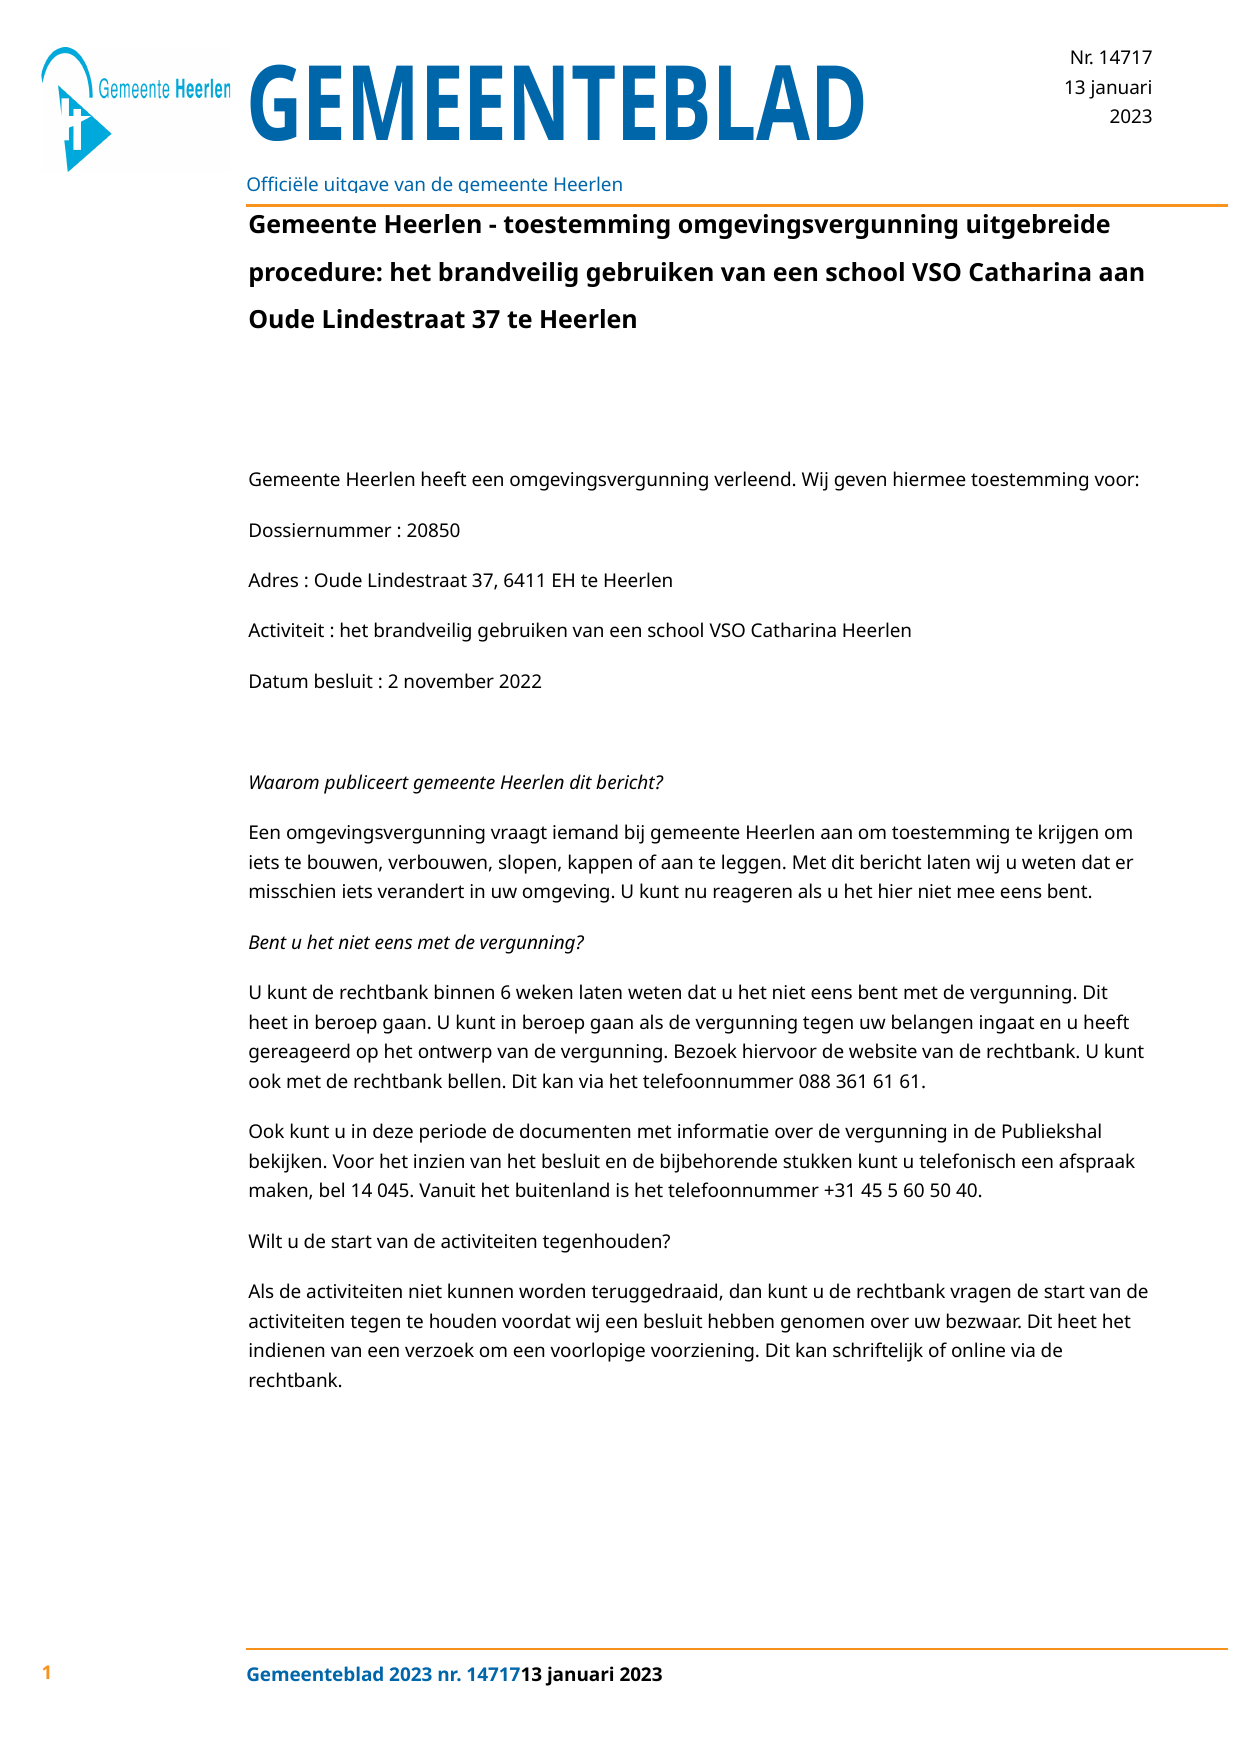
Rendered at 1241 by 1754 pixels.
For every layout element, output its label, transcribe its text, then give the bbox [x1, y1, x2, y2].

text Datum besluit : 2 november 2022 [248, 668, 1152, 694]
picture [41, 47, 59, 70]
text Gemeente Heerlen - toestemming omgevingsvergunning uitgebreide procedure: het brandveilig gebruiken van een school VSO Catharina aan Oude Lindestraat 37 te Heerlen [248, 207, 1152, 336]
text Bent u het niet eens met de vergunning? [248, 929, 1152, 954]
picture [41, 47, 231, 172]
text Ook kunt u in deze periode de documenten met informatie over de vergunning in de Publiekshal bekijken. Voor het inzien van het besluit en de bijbehorende stukken kunt u telefonisch een afspraak maken, bel 14 045. Vanuit het buitenland is het telefoonnummer +31 45 5 60 50 40. [248, 1118, 1152, 1203]
text Dossiernummer : 20850 [248, 517, 1152, 542]
text Gemeente Heerlen heeft een omgevingsvergunning verleend. Wij geven hiermee toestemming voor: [248, 466, 1152, 492]
text Adres : Oude Lindestraat 37, 6411 EH te Heerlen [248, 567, 1152, 593]
text Als de activiteiten niet kunnen worden teruggedraaid, dan kunt u de rechtbank vragen de start van de activiteiten tegen te houden voordat wij een besluit hebben genomen over uw bezwaar. Dit heet het indienen van een verzoek om een voorlopige voorziening. Dit kan schriftelijk of online via de rechtbank. [248, 1278, 1152, 1393]
text Activiteit : het brandveilig gebruiken van een school VSO Catharina Heerlen [248, 618, 1152, 643]
text Waarom publiceert gemeente Heerlen dit bericht? [248, 769, 1152, 794]
text Wilt u de start van de activiteiten tegenhouden? [248, 1228, 1152, 1254]
text U kunt de rechtbank binnen 6 weken laten weten dat u het niet eens bent met de vergunning. Dit heet in beroep gaan. U kunt in beroep gaan als de vergunning tegen uw belangen ingaat en u heeft gereageerd op het ontwerp van de vergunning. Bezoek hiervoor de website van de rechtbank. U kunt ook met de rechtbank bellen. Dit kan via het telefoonnummer 088 361 61 61. [248, 979, 1152, 1094]
text Een omgevingsvergunning vraagt iemand bij gemeente Heerlen aan om toestemming te krijgen om iets te bouwen, verbouwen, slopen, kappen of aan te leggen. Met dit bericht laten wij u weten dat er misschien iets verandert in uw omgeving. U kunt nu reageren als u het hier niet mee eens bent. [248, 819, 1152, 904]
